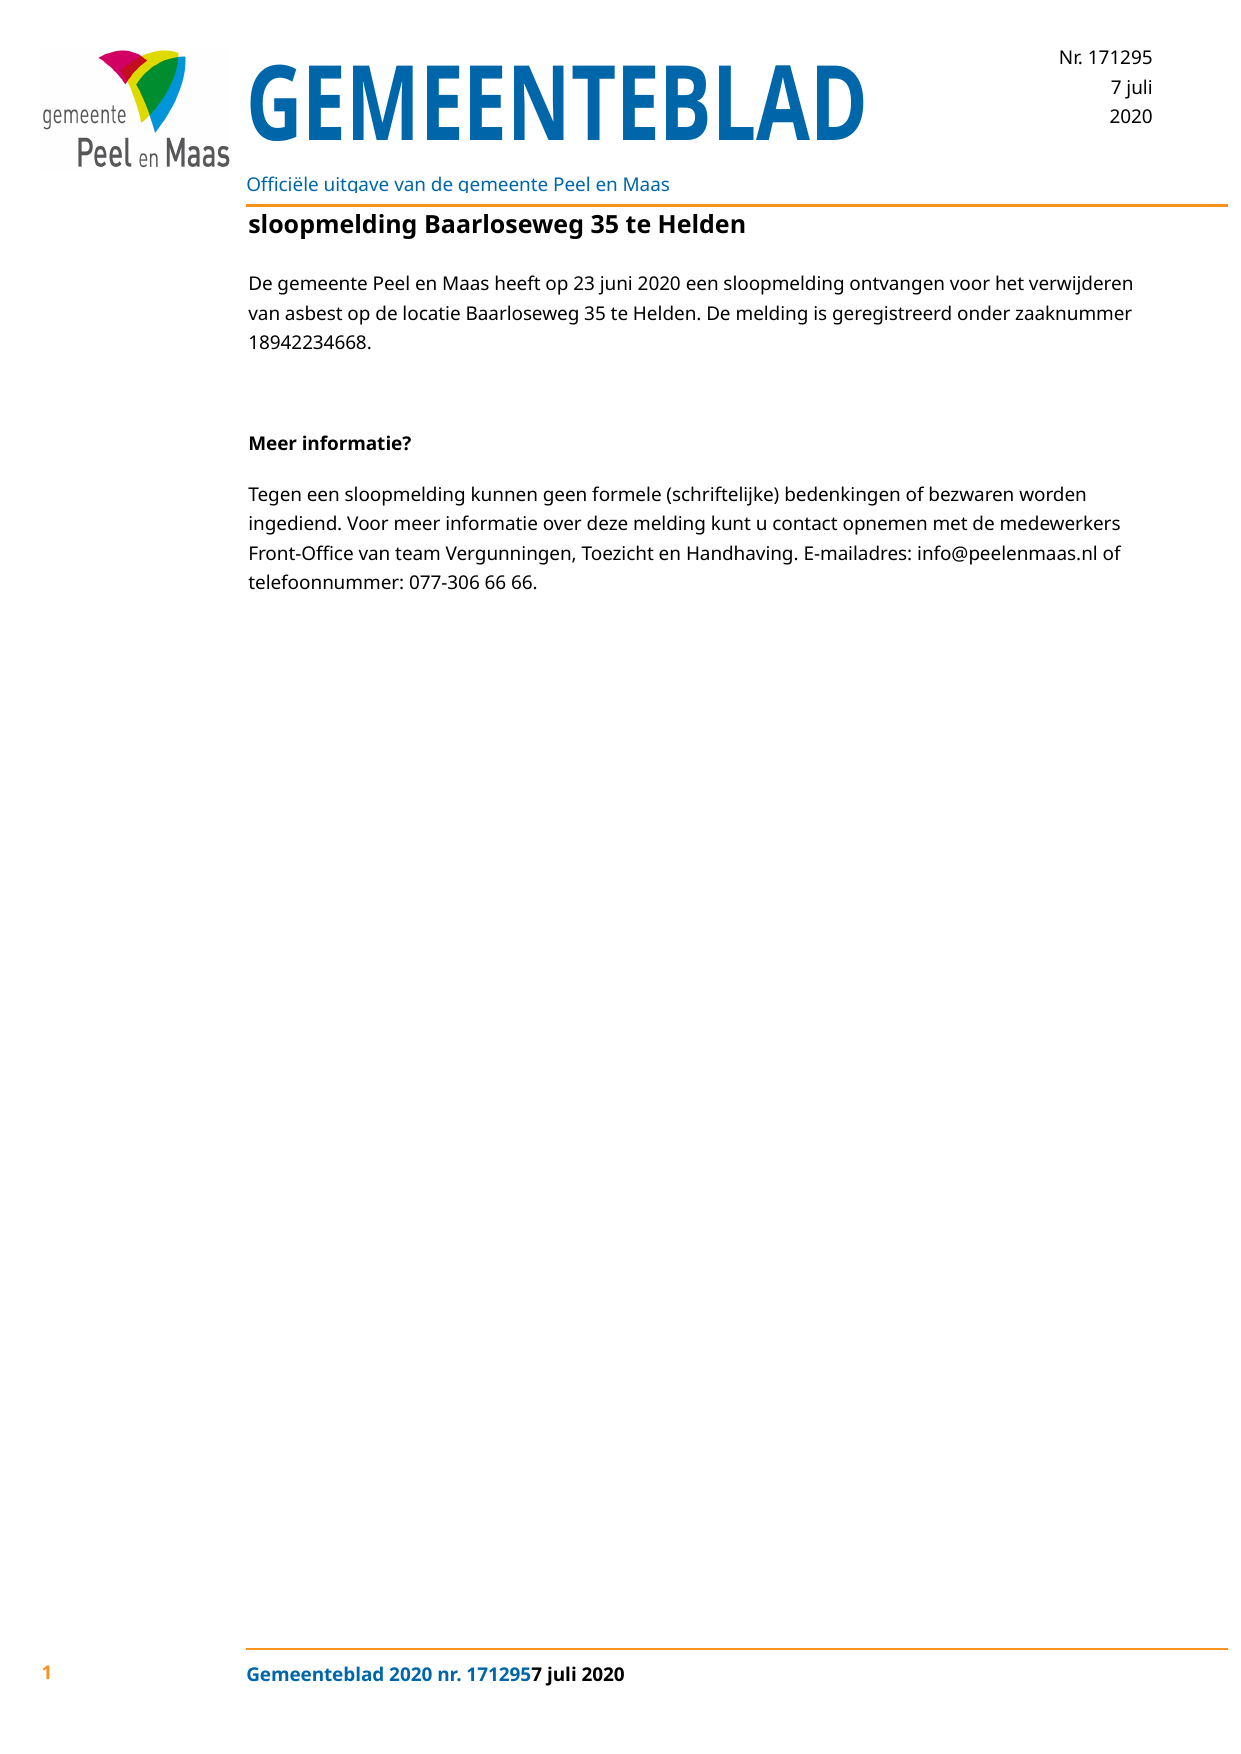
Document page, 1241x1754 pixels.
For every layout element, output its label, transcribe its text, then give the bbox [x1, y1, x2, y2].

text sloopmelding Baarloseweg 35 te Helden [248, 207, 1152, 241]
text Tegen een sloopmelding kunnen geen formele (schriftelijke) bedenkingen of bezwaren worden ingediend. Voor meer informatie over deze melding kunt u contact opnemen met de medewerkers Front-Office van team Vergunningen, Toezicht en Handhaving. E-mailadres: info@peelenmaas.nl of telefoonnummer: 077-306 66 66. [248, 481, 1152, 595]
text De gemeente Peel en Maas heeft op 23 juni 2020 een sloopmelding ontvangen voor het verwijderen van asbest op de locatie Baarloseweg 35 te Helden. De melding is geregistreerd onder zaaknummer 18942234668. [248, 270, 1152, 355]
picture [41, 47, 231, 172]
text Meer informatie? [248, 430, 1152, 456]
